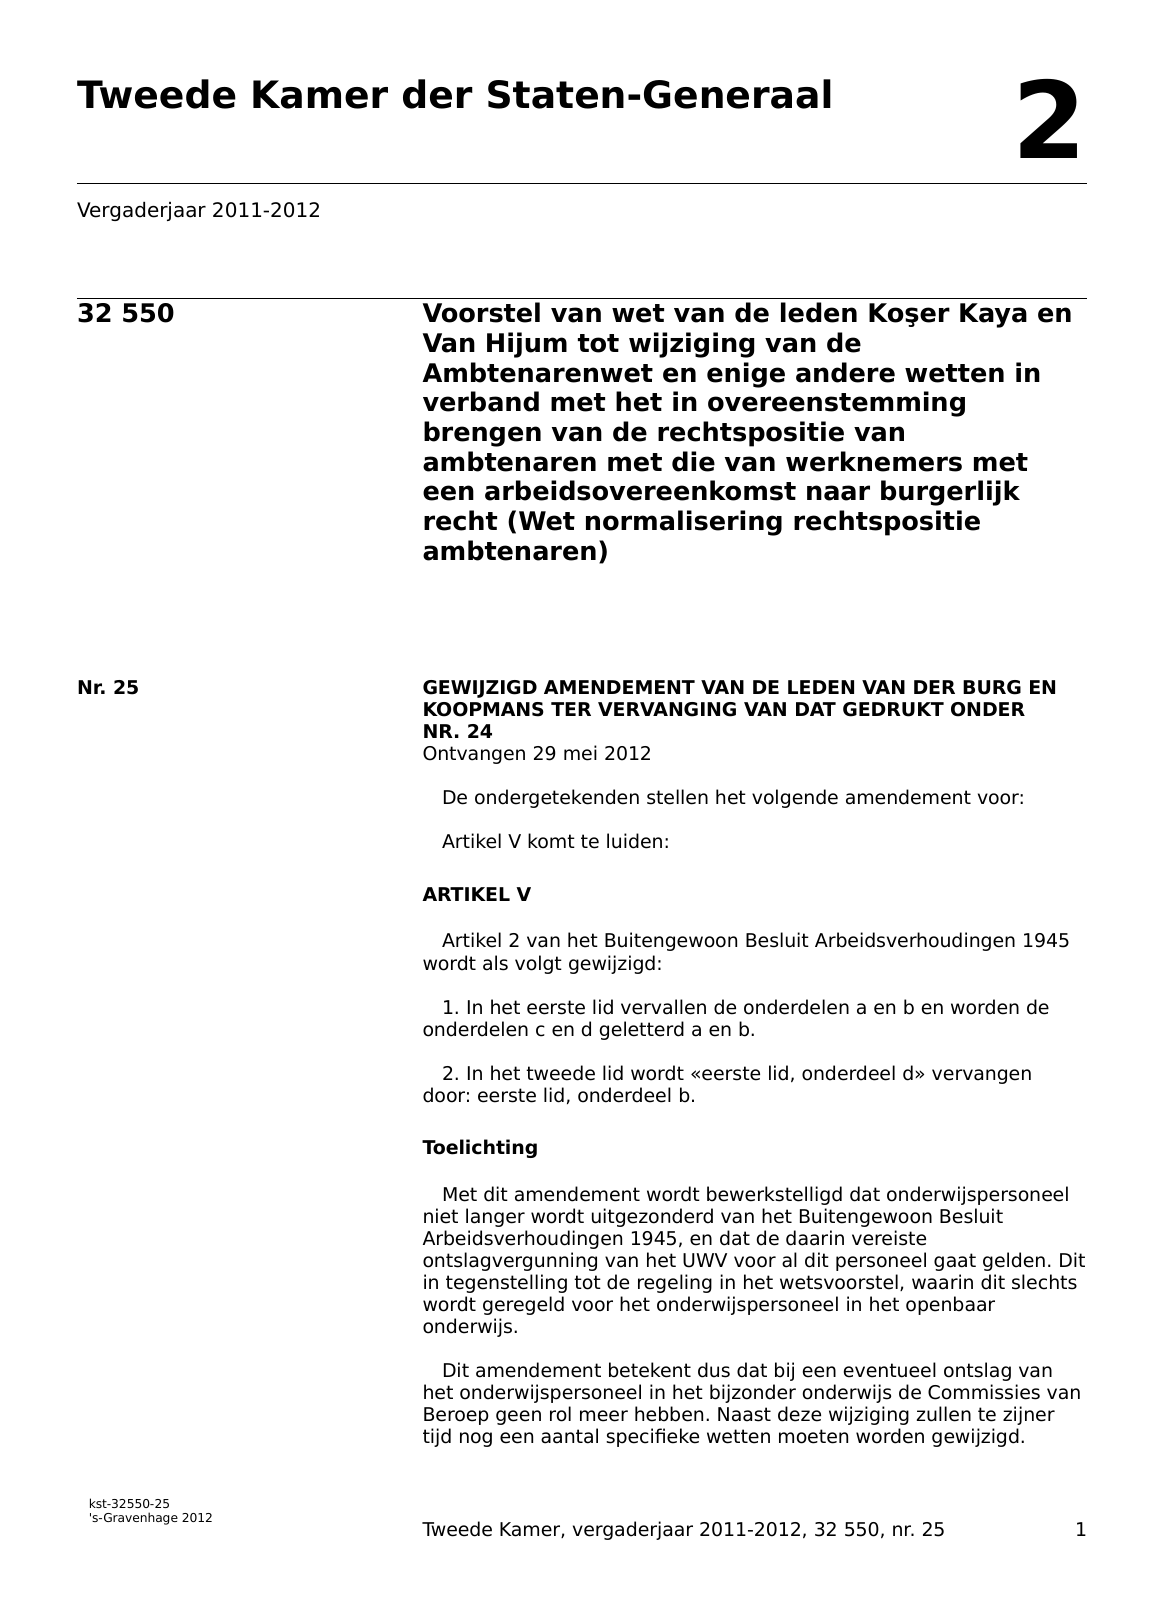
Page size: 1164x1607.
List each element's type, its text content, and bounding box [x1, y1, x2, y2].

text 's-Gravenhage 2012 [88, 1511, 323, 1525]
text Artikel 2 van het Buitengewoon Besluit Arbeidsverhoudingen 1945 wordt als volgt gewijzigd: [422, 930, 1087, 974]
subtitle 32 550 Voorstel van wet van de leden Koşer Kaya en Van Hijum tot wijziging van de Ambtenarenwet en enige andere wetten in verband met het in overeenstemming brengen van de rechtspositie van ambtenaren met die van werknemers met een arbeidsovereenkomst naar burgerlijk recht (Wet normalisering rechtspositie ambtenaren) [77, 299, 1087, 566]
text 1. In het eerste lid vervallen de onderdelen a en b en worden de onderdelen c en d geletterd a en b. [422, 997, 1087, 1041]
subtitle Toelichting [422, 1137, 1087, 1159]
text kst-32550-25 [88, 1497, 323, 1511]
table_cell Vergaderjaar 2011-2012 [77, 184, 1087, 298]
table_header 2 [886, 59, 1087, 183]
text Ontvangen 29 mei 2012 [422, 743, 1087, 765]
text Dit amendement betekent dus dat bij een eventueel ontslag van het onderwijspersoneel in het bijzonder onderwijs de Commissies van Beroep geen rol meer hebben. Naast deze wijziging zullen te zijner tijd nog een aantal specifieke wetten moeten worden gewijzigd. [422, 1360, 1087, 1448]
text Artikel V komt te luiden: [422, 831, 1087, 853]
subtitle Nr. 25 GEWIJZIGD AMENDEMENT VAN DE LEDEN VAN DER BURG EN KOOPMANS TER VERVANGING VAN DAT GEDRUKT ONDER NR. 24 [77, 677, 1087, 743]
table_header Tweede Kamer der Staten-Generaal [77, 59, 886, 183]
subtitle ARTIKEL V [422, 883, 1087, 905]
text 2. In het tweede lid wordt «eerste lid, onderdeel d» vervangen door: eerste lid, onderdeel b. [422, 1063, 1087, 1107]
text Met dit amendement wordt bewerkstelligd dat onderwijspersoneel niet langer wordt uitgezonderd van het Buitengewoon Besluit Arbeidsverhoudingen 1945, en dat de daarin vereiste ontslagvergunning van het UWV voor al dit personeel gaat gelden. Dit in tegenstelling tot de regeling in het wetsvoorstel, waarin dit slechts wordt geregeld voor het onderwijspersoneel in het openbaar onderwijs. [422, 1184, 1087, 1337]
text De ondergetekenden stellen het volgende amendement voor: [422, 787, 1087, 809]
